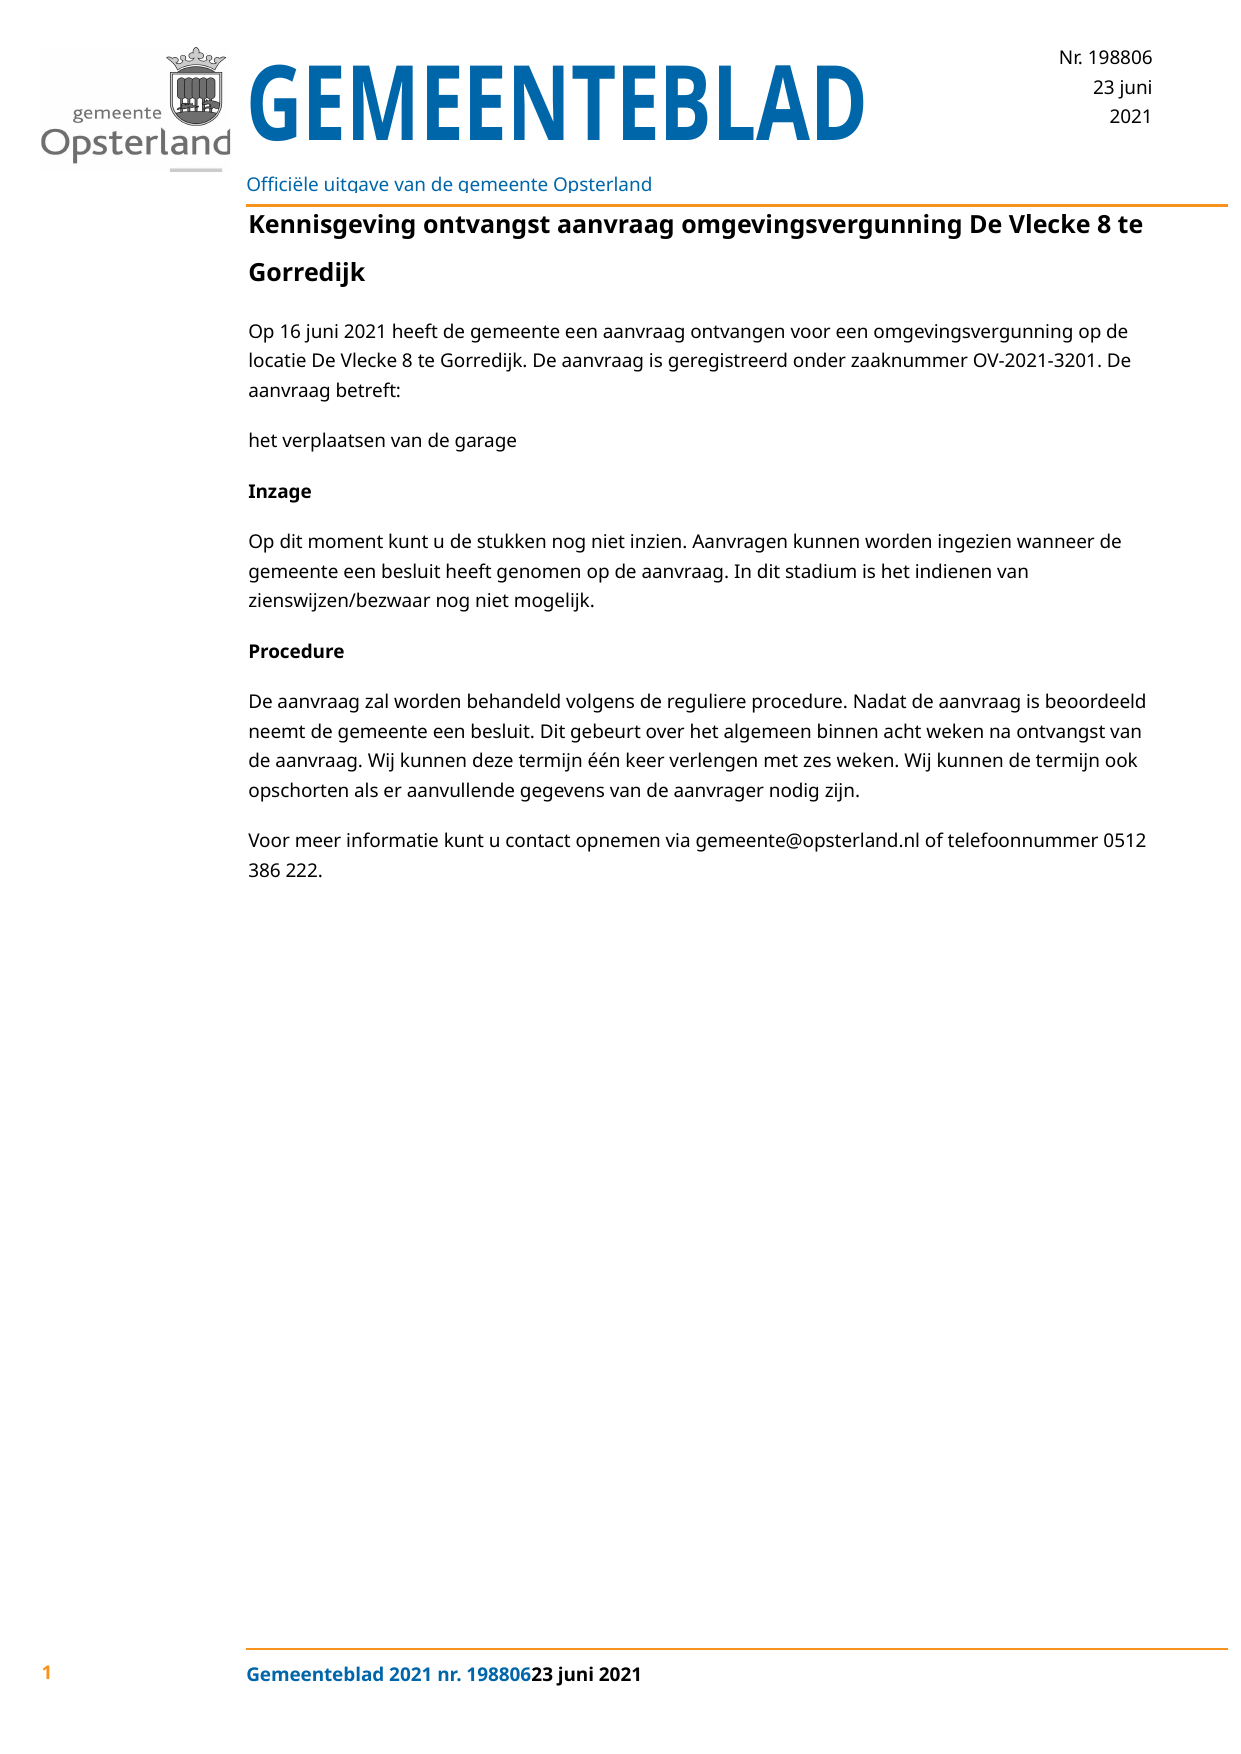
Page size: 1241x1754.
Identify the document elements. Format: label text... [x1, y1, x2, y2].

text Inzage [248, 478, 1152, 504]
text Voor meer informatie kunt u contact opnemen via gemeente@opsterland.nl of telefoonnummer 0512 386 222. [248, 827, 1152, 883]
text Procedure [248, 638, 1152, 664]
text het verplaatsen van de garage [248, 427, 1152, 453]
text Kennisgeving ontvangst aanvraag omgevingsvergunning De Vlecke 8 te Gorredijk [248, 207, 1152, 288]
text Op 16 juni 2021 heeft de gemeente een aanvraag ontvangen voor een omgevingsvergunning op de locatie De Vlecke 8 te Gorredijk. De aanvraag is geregistreerd onder zaaknummer OV-2021-3201. De aanvraag betreft: [248, 318, 1152, 403]
picture [41, 47, 231, 172]
text De aanvraag zal worden behandeld volgens de reguliere procedure. Nadat de aanvraag is beoordeeld neemt de gemeente een besluit. Dit gebeurt over het algemeen binnen acht weken na ontvangst van de aanvraag. Wij kunnen deze termijn één keer verlengen met zes weken. Wij kunnen de termijn ook opschorten als er aanvullende gegevens van de aanvrager nodig zijn. [248, 688, 1152, 803]
text Op dit moment kunt u de stukken nog niet inzien. Aanvragen kunnen worden ingezien wanneer de gemeente een besluit heeft genomen op de aanvraag. In dit stadium is het indienen van zienswijzen/bezwaar nog niet mogelijk. [248, 528, 1152, 613]
